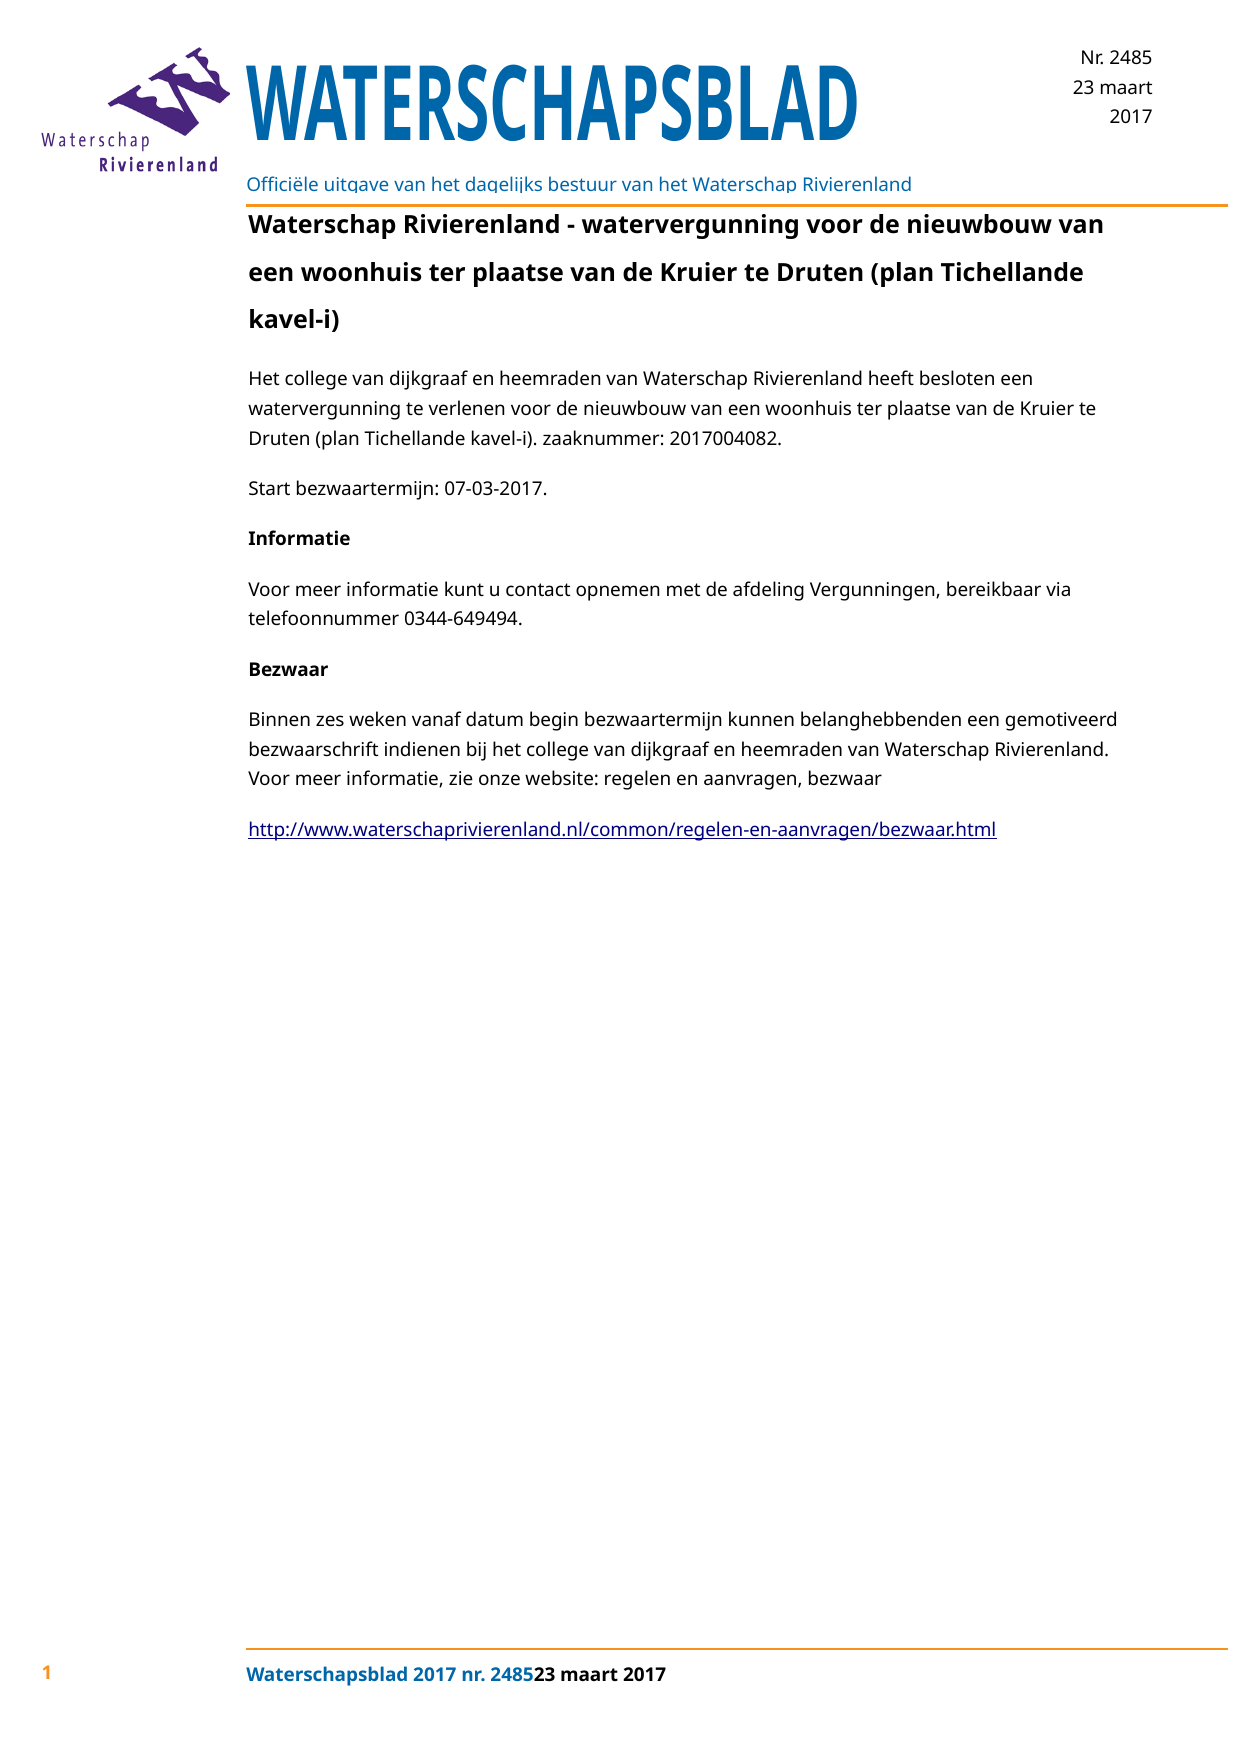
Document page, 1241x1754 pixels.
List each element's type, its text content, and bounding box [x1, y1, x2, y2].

text Start bezwaartermijn: 07-03-2017. [248, 475, 1152, 501]
text Bezwaar [248, 656, 1152, 682]
text Binnen zes weken vanaf datum begin bezwaartermijn kunnen belanghebbenden een gemotiveerd bezwaarschrift indienen bij het college van dijkgraaf en heemraden van Waterschap Rivierenland. Voor meer informatie, zie onze website: regelen en aanvragen, bezwaar [248, 706, 1152, 791]
text http://www.waterschaprivierenland.nl/common/regelen-en-aanvragen/bezwaar.html [248, 816, 1152, 842]
text Waterschap Rivierenland - watervergunning voor de nieuwbouw van een woonhuis ter plaatse van de Kruier te Druten (plan Tichellande kavel-i) [248, 207, 1152, 336]
picture [41, 47, 231, 172]
text Voor meer informatie kunt u contact opnemen met de afdeling Vergunningen, bereikbaar via telefoonnummer 0344-649494. [248, 576, 1152, 631]
text Informatie [248, 526, 1152, 551]
text Het college van dijkgraaf en heemraden van Waterschap Rivierenland heeft besloten een watervergunning te verlenen voor de nieuwbouw van een woonhuis ter plaatse van de Kruier te Druten (plan Tichellande kavel-i). zaaknummer: 2017004082. [248, 366, 1152, 450]
